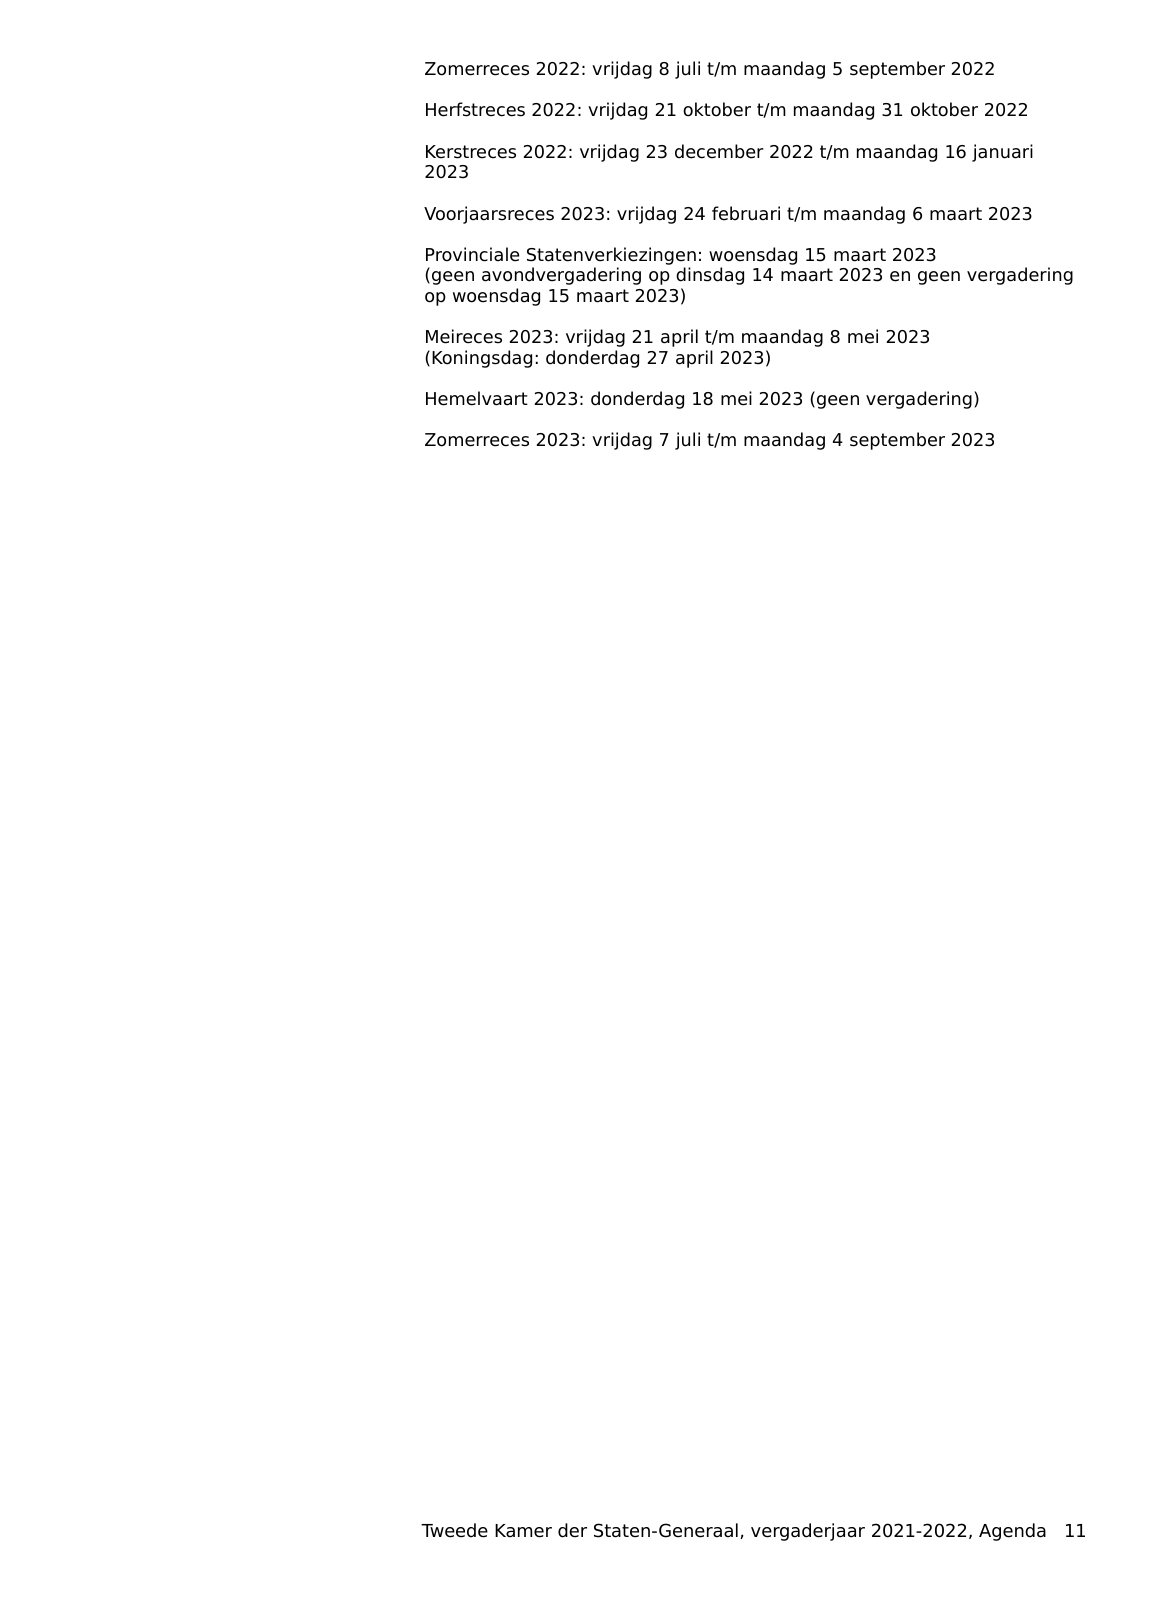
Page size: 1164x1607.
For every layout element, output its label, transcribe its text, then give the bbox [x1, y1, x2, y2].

table_cell Voorjaarsreces 2023: vrijdag 24 februari t/m maandag 6 maart 2023 [418, 204, 1087, 224]
table_cell [401, 142, 418, 183]
table_cell [401, 265, 418, 307]
table_cell [401, 121, 418, 142]
table_cell [418, 183, 1087, 203]
table_cell [77, 430, 401, 451]
table_cell (geen avondvergadering op dinsdag 14 maart 2023 en geen vergadering op woensdag 15 maart 2023) [418, 265, 1087, 307]
table_cell [401, 204, 418, 224]
table_cell Zomerreces 2023: vrijdag 7 juli t/m maandag 4 september 2023 [418, 430, 1087, 451]
table_cell [401, 59, 418, 80]
table_cell [77, 389, 401, 410]
table_cell [401, 389, 418, 410]
table_cell [401, 80, 418, 100]
table_cell [418, 80, 1087, 100]
table_cell (Koningsdag: donderdag 27 april 2023) [418, 348, 1087, 368]
table_cell [77, 245, 401, 265]
table_cell [77, 265, 401, 307]
table_cell [401, 327, 418, 348]
table_cell [401, 307, 418, 327]
table_cell [418, 121, 1087, 142]
table_cell [418, 307, 1087, 327]
table_cell [77, 121, 401, 142]
table_cell [77, 348, 401, 368]
table_cell [418, 369, 1087, 389]
table_cell [401, 100, 418, 121]
table_cell [77, 100, 401, 121]
table_cell [401, 183, 418, 203]
table_cell [418, 224, 1087, 245]
table_cell [77, 80, 401, 100]
table_cell Zomerreces 2022: vrijdag 8 juli t/m maandag 5 september 2022 [418, 59, 1087, 80]
table_cell [401, 410, 418, 430]
table_cell [77, 369, 401, 389]
table_cell [401, 430, 418, 451]
table_cell [77, 224, 401, 245]
table_cell [401, 245, 418, 265]
table_cell [77, 142, 401, 183]
table_cell [401, 369, 418, 389]
table_cell [77, 307, 401, 327]
table_cell [401, 224, 418, 245]
table_cell Hemelvaart 2023: donderdag 18 mei 2023 (geen vergadering) [418, 389, 1087, 410]
table_cell Herfstreces 2022: vrijdag 21 oktober t/m maandag 31 oktober 2022 [418, 100, 1087, 121]
table_cell [77, 204, 401, 224]
table_cell Meireces 2023: vrijdag 21 april t/m maandag 8 mei 2023 [418, 327, 1087, 348]
table_cell Kerstreces 2022: vrijdag 23 december 2022 t/m maandag 16 januari 2023 [418, 142, 1087, 183]
table_cell [418, 410, 1087, 430]
table_cell [77, 59, 401, 80]
table_cell [77, 327, 401, 348]
table_cell [401, 348, 418, 368]
table_cell Provinciale Statenverkiezingen: woensdag 15 maart 2023 [418, 245, 1087, 265]
table_cell [77, 183, 401, 203]
table_cell [77, 410, 401, 430]
